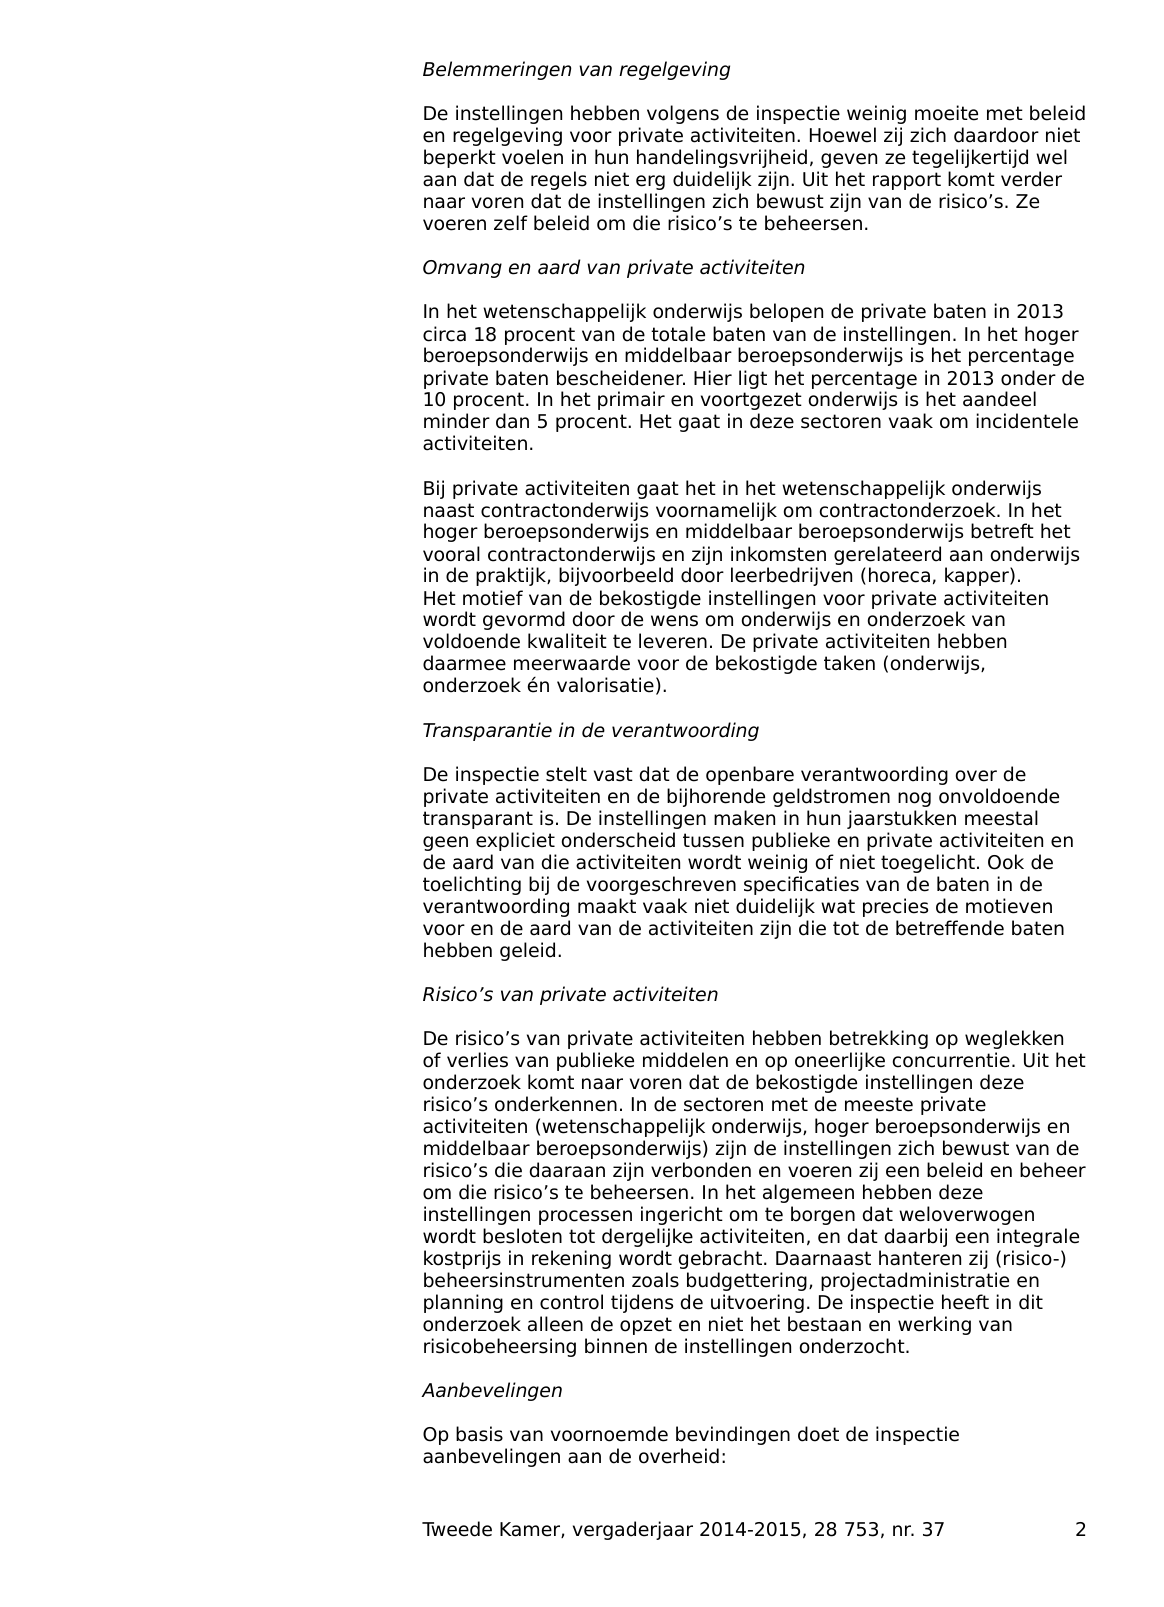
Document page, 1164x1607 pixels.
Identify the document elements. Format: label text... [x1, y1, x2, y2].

subtitle Belemmeringen van regelgeving [422, 59, 1087, 81]
text Op basis van voornoemde bevindingen doet de inspectie aanbevelingen aan de overheid: [422, 1424, 1087, 1468]
text De inspectie stelt vast dat de openbare verantwoording over de private activiteiten en de bijhorende geldstromen nog onvoldoende transparant is. De instellingen maken in hun jaarstukken meestal geen expliciet onderscheid tussen publieke en private activiteiten en de aard van die activiteiten wordt weinig of niet toegelicht. Ook de toelichting bij de voorgeschreven specificaties van de baten in de verantwoording maakt vaak niet duidelijk wat precies de motieven voor en de aard van de activiteiten zijn die tot de betreffende baten hebben geleid. [422, 764, 1087, 961]
text De instellingen hebben volgens de inspectie weinig moeite met beleid en regelgeving voor private activiteiten. Hoewel zij zich daardoor niet beperkt voelen in hun handelingsvrijheid, geven ze tegelijkertijd wel aan dat de regels niet erg duidelijk zijn. Uit het rapport komt verder naar voren dat de instellingen zich bewust zijn van de risico’s. Ze voeren zelf beleid om die risico’s te beheersen. [422, 103, 1087, 235]
subtitle Aanbevelingen [422, 1380, 1087, 1402]
subtitle Transparantie in de verantwoording [422, 719, 1087, 741]
subtitle Risico’s van private activiteiten [422, 984, 1087, 1006]
text In het wetenschappelijk onderwijs belopen de private baten in 2013 circa 18 procent van de totale baten van de instellingen. In het hoger beroepsonderwijs en middelbaar beroepsonderwijs is het percentage private baten bescheidener. Hier ligt het percentage in 2013 onder de 10 procent. In het primair en voortgezet onderwijs is het aandeel minder dan 5 procent. Het gaat in deze sectoren vaak om incidentele activiteiten. [422, 301, 1087, 455]
text Het motief van de bekostigde instellingen voor private activiteiten wordt gevormd door de wens om onderwijs en onderzoek van voldoende kwaliteit te leveren. De private activiteiten hebben daarmee meerwaarde voor de bekostigde taken (onderwijs, onderzoek én valorisatie). [422, 587, 1087, 697]
text Bij private activiteiten gaat het in het wetenschappelijk onderwijs naast contractonderwijs voornamelijk om contractonderzoek. In het hoger beroepsonderwijs en middelbaar beroepsonderwijs betreft het vooral contractonderwijs en zijn inkomsten gerelateerd aan onderwijs in de praktijk, bijvoorbeeld door leerbedrijven (horeca, kapper). [422, 477, 1087, 587]
subtitle Omvang en aard van private activiteiten [422, 257, 1087, 279]
text De risico’s van private activiteiten hebben betrekking op weglekken of verlies van publieke middelen en op oneerlijke concurrentie. Uit het onderzoek komt naar voren dat de bekostigde instellingen deze risico’s onderkennen. In de sectoren met de meeste private activiteiten (wetenschappelijk onderwijs, hoger beroepsonderwijs en middelbaar beroepsonderwijs) zijn de instellingen zich bewust van de risico’s die daaraan zijn verbonden en voeren zij een beleid en beheer om die risico’s te beheersen. In het algemeen hebben deze instellingen processen ingericht om te borgen dat weloverwogen wordt besloten tot dergelijke activiteiten, en dat daarbij een integrale kostprijs in rekening wordt gebracht. Daarnaast hanteren zij (risico-) beheersinstrumenten zoals budgettering, projectadministratie en planning en control tijdens de uitvoering. De inspectie heeft in dit onderzoek alleen de opzet en niet het bestaan en werking van risicobeheersing binnen de instellingen onderzocht. [422, 1028, 1087, 1357]
